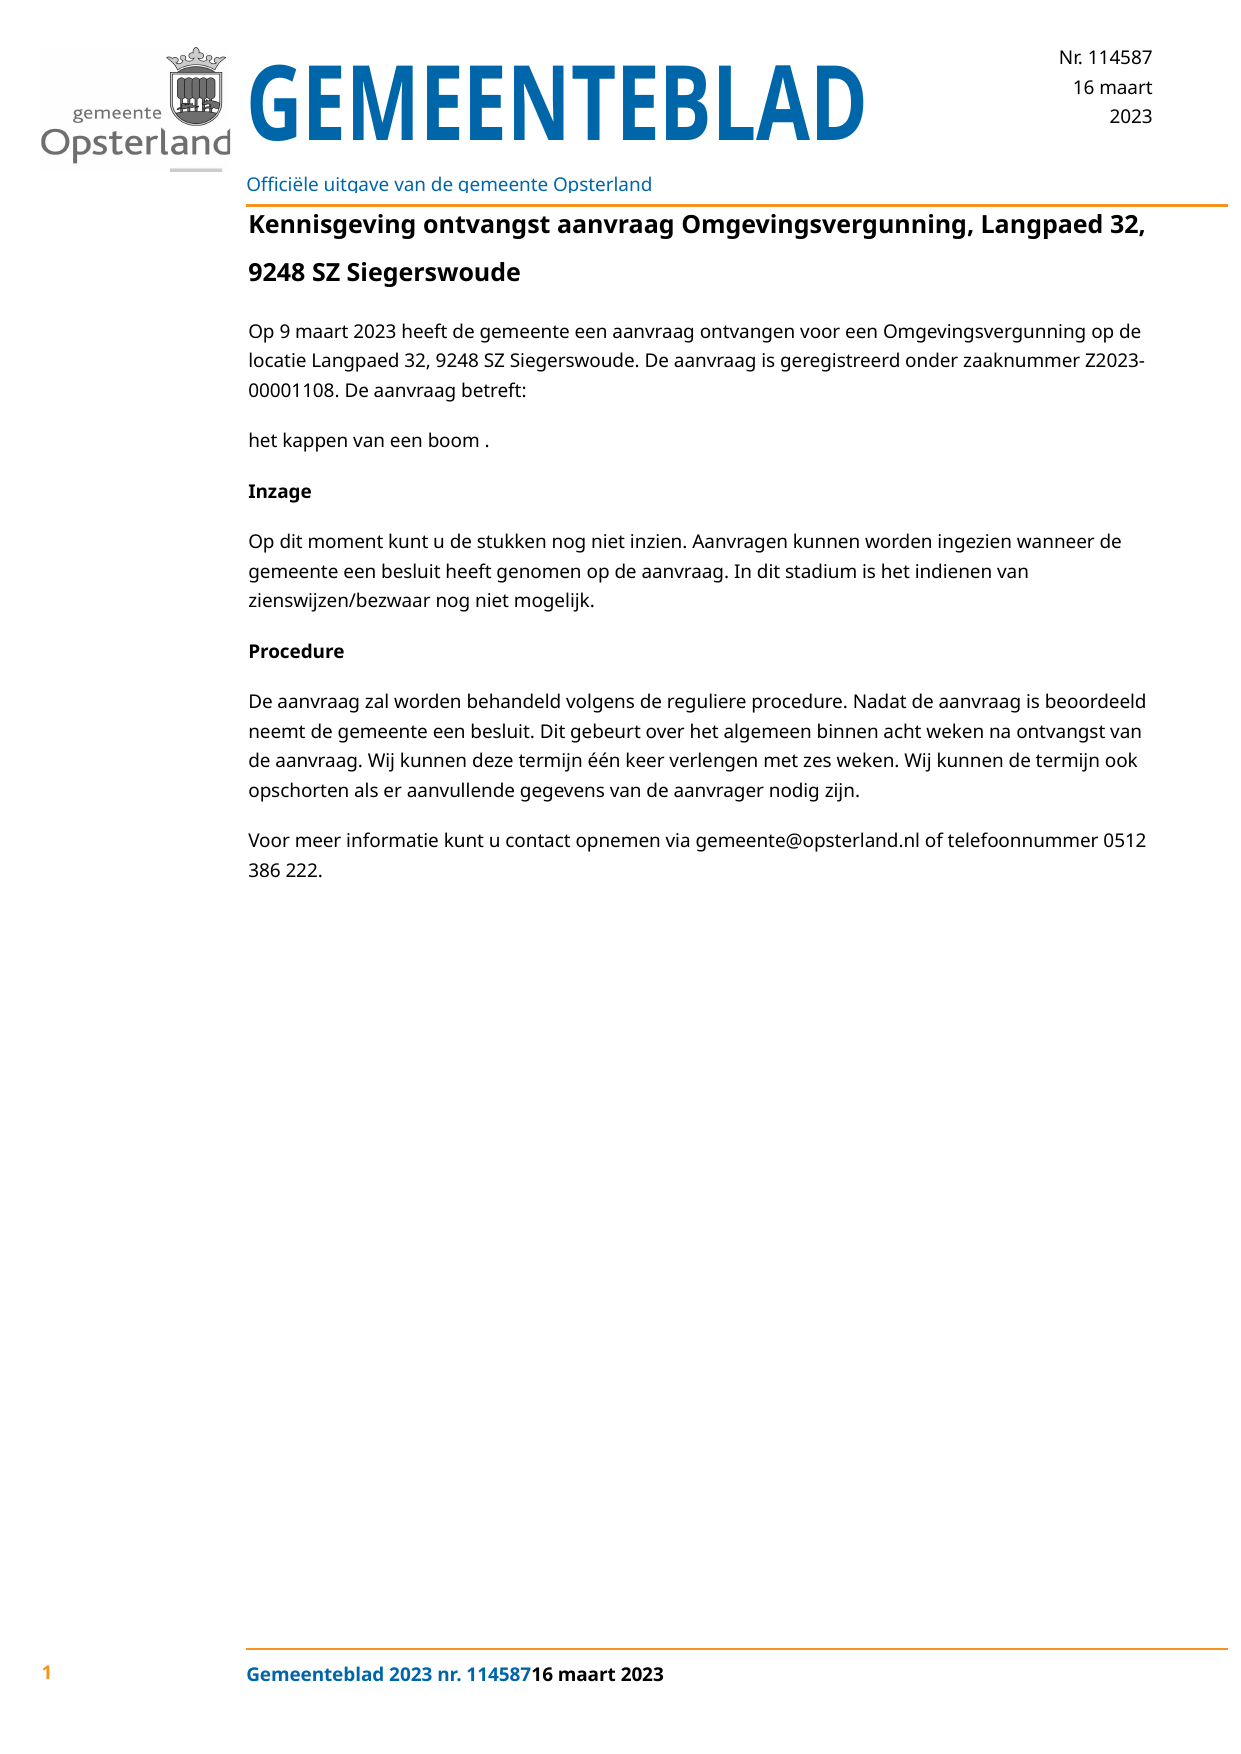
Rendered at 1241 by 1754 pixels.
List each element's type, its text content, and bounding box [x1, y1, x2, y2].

text Procedure [248, 638, 1152, 664]
text Voor meer informatie kunt u contact opnemen via gemeente@opsterland.nl of telefoonnummer 0512 386 222. [248, 827, 1152, 883]
text Op 9 maart 2023 heeft de gemeente een aanvraag ontvangen voor een Omgevingsvergunning op de locatie Langpaed 32, 9248 SZ Siegerswoude. De aanvraag is geregistreerd onder zaaknummer Z2023-00001108. De aanvraag betreft: [248, 318, 1152, 403]
text het kappen van een boom . [248, 427, 1152, 453]
picture [41, 47, 231, 172]
text Op dit moment kunt u de stukken nog niet inzien. Aanvragen kunnen worden ingezien wanneer de gemeente een besluit heeft genomen op de aanvraag. In dit stadium is het indienen van zienswijzen/bezwaar nog niet mogelijk. [248, 528, 1152, 613]
text Inzage [248, 478, 1152, 504]
text De aanvraag zal worden behandeld volgens de reguliere procedure. Nadat de aanvraag is beoordeeld neemt de gemeente een besluit. Dit gebeurt over het algemeen binnen acht weken na ontvangst van de aanvraag. Wij kunnen deze termijn één keer verlengen met zes weken. Wij kunnen de termijn ook opschorten als er aanvullende gegevens van de aanvrager nodig zijn. [248, 688, 1152, 803]
text Kennisgeving ontvangst aanvraag Omgevingsvergunning, Langpaed 32, 9248 SZ Siegerswoude [248, 207, 1152, 288]
